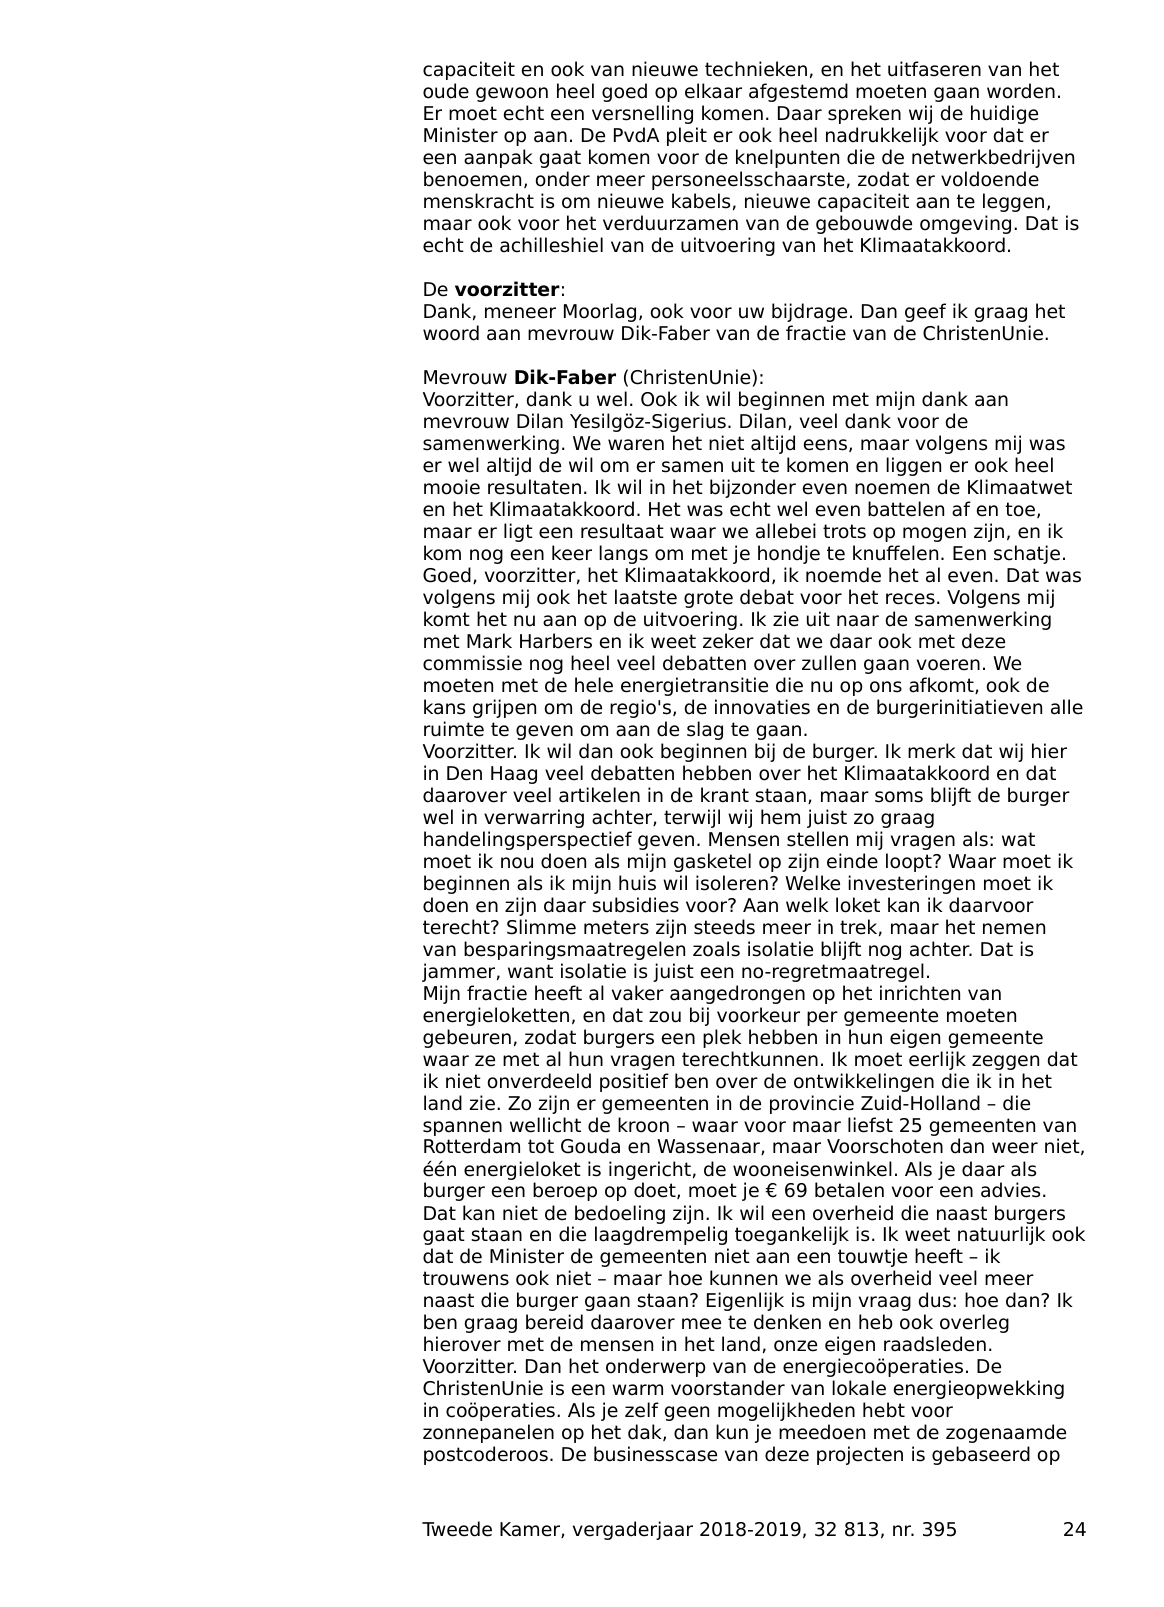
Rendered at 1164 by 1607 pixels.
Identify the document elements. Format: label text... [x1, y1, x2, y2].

text Goed, voorzitter, het Klimaatakkoord, ik noemde het al even. Dat was volgens mij ook het laatste grote debat voor het reces. Volgens mij komt het nu aan op de uitvoering. Ik zie uit naar de samenwerking met Mark Harbers en ik weet zeker dat we daar ook met deze commissie nog heel veel debatten over zullen gaan voeren. We moeten met de hele energietransitie die nu op ons afkomt, ook de kans grijpen om de regio's, de innovaties en de burgerinitiatieven alle ruimte te geven om aan de slag te gaan. [422, 565, 1087, 741]
text Voorzitter. Ik wil dan ook beginnen bij de burger. Ik merk dat wij hier in Den Haag veel debatten hebben over het Klimaatakkoord en dat daarover veel artikelen in de krant staan, maar soms blijft de burger wel in verwarring achter, terwijl wij hem juist zo graag handelingsperspectief geven. Mensen stellen mij vragen als: wat moet ik nou doen als mijn gasketel op zijn einde loopt? Waar moet ik beginnen als ik mijn huis wil isoleren? Welke investeringen moet ik doen en zijn daar subsidies voor? Aan welk loket kan ik daarvoor terecht? Slimme meters zijn steeds meer in trek, maar het nemen van besparingsmaatregelen zoals isolatie blijft nog achter. Dat is jammer, want isolatie is juist een no-regretmaatregel. [422, 741, 1087, 983]
text capaciteit en ook van nieuwe technieken, en het uitfaseren van het oude gewoon heel goed op elkaar afgestemd moeten gaan worden. Er moet echt een versnelling komen. Daar spreken wij de huidige Minister op aan. De PvdA pleit er ook heel nadrukkelijk voor dat er een aanpak gaat komen voor de knelpunten die de netwerkbedrijven benoemen, onder meer personeelsschaarste, zodat er voldoende menskracht is om nieuwe kabels, nieuwe capaciteit aan te leggen, maar ook voor het verduurzamen van de gebouwde omgeving. Dat is echt de achilleshiel van de uitvoering van het Klimaatakkoord. [422, 59, 1087, 257]
text Mijn fractie heeft al vaker aangedrongen op het inrichten van energieloketten, en dat zou bij voorkeur per gemeente moeten gebeuren, zodat burgers een plek hebben in hun eigen gemeente waar ze met al hun vragen terechtkunnen. Ik moet eerlijk zeggen dat ik niet onverdeeld positief ben over de ontwikkelingen die ik in het land zie. Zo zijn er gemeenten in de provincie Zuid-Holland – die spannen wellicht de kroon – waar voor maar liefst 25 gemeenten van Rotterdam tot Gouda en Wassenaar, maar Voorschoten dan weer niet, één energieloket is ingericht, de wooneisenwinkel. Als je daar als burger een beroep op doet, moet je € 69 betalen voor een advies. Dat kan niet de bedoeling zijn. Ik wil een overheid die naast burgers gaat staan en die laagdrempelig toegankelijk is. Ik weet natuurlijk ook dat de Minister de gemeenten niet aan een touwtje heeft – ik trouwens ook niet – maar hoe kunnen we als overheid veel meer naast die burger gaan staan? Eigenlijk is mijn vraag dus: hoe dan? Ik ben graag bereid daarover mee te denken en heb ook overleg hierover met de mensen in het land, onze eigen raadsleden. [422, 983, 1087, 1356]
text De voorzitter: [422, 279, 1087, 301]
text Voorzitter. Dan het onderwerp van de energiecoöperaties. De ChristenUnie is een warm voorstander van lokale energieopwekking in coöperaties. Als je zelf geen mogelijkheden hebt voor zonnepanelen op het dak, dan kun je meedoen met de zogenaamde postcoderoos. De businesscase van deze projecten is gebaseerd op [422, 1356, 1087, 1466]
text Voorzitter, dank u wel. Ook ik wil beginnen met mijn dank aan mevrouw Dilan Yesilgöz-Sigerius. Dilan, veel dank voor de samenwerking. We waren het niet altijd eens, maar volgens mij was er wel altijd de wil om er samen uit te komen en liggen er ook heel mooie resultaten. Ik wil in het bijzonder even noemen de Klimaatwet en het Klimaatakkoord. Het was echt wel even battelen af en toe, maar er ligt een resultaat waar we allebei trots op mogen zijn, en ik kom nog een keer langs om met je hondje te knuffelen. Een schatje. [422, 389, 1087, 565]
text Dank, meneer Moorlag, ook voor uw bijdrage. Dan geef ik graag het woord aan mevrouw Dik-Faber van de fractie van de ChristenUnie. [422, 301, 1087, 345]
text Mevrouw Dik-Faber (ChristenUnie): [422, 367, 1087, 389]
